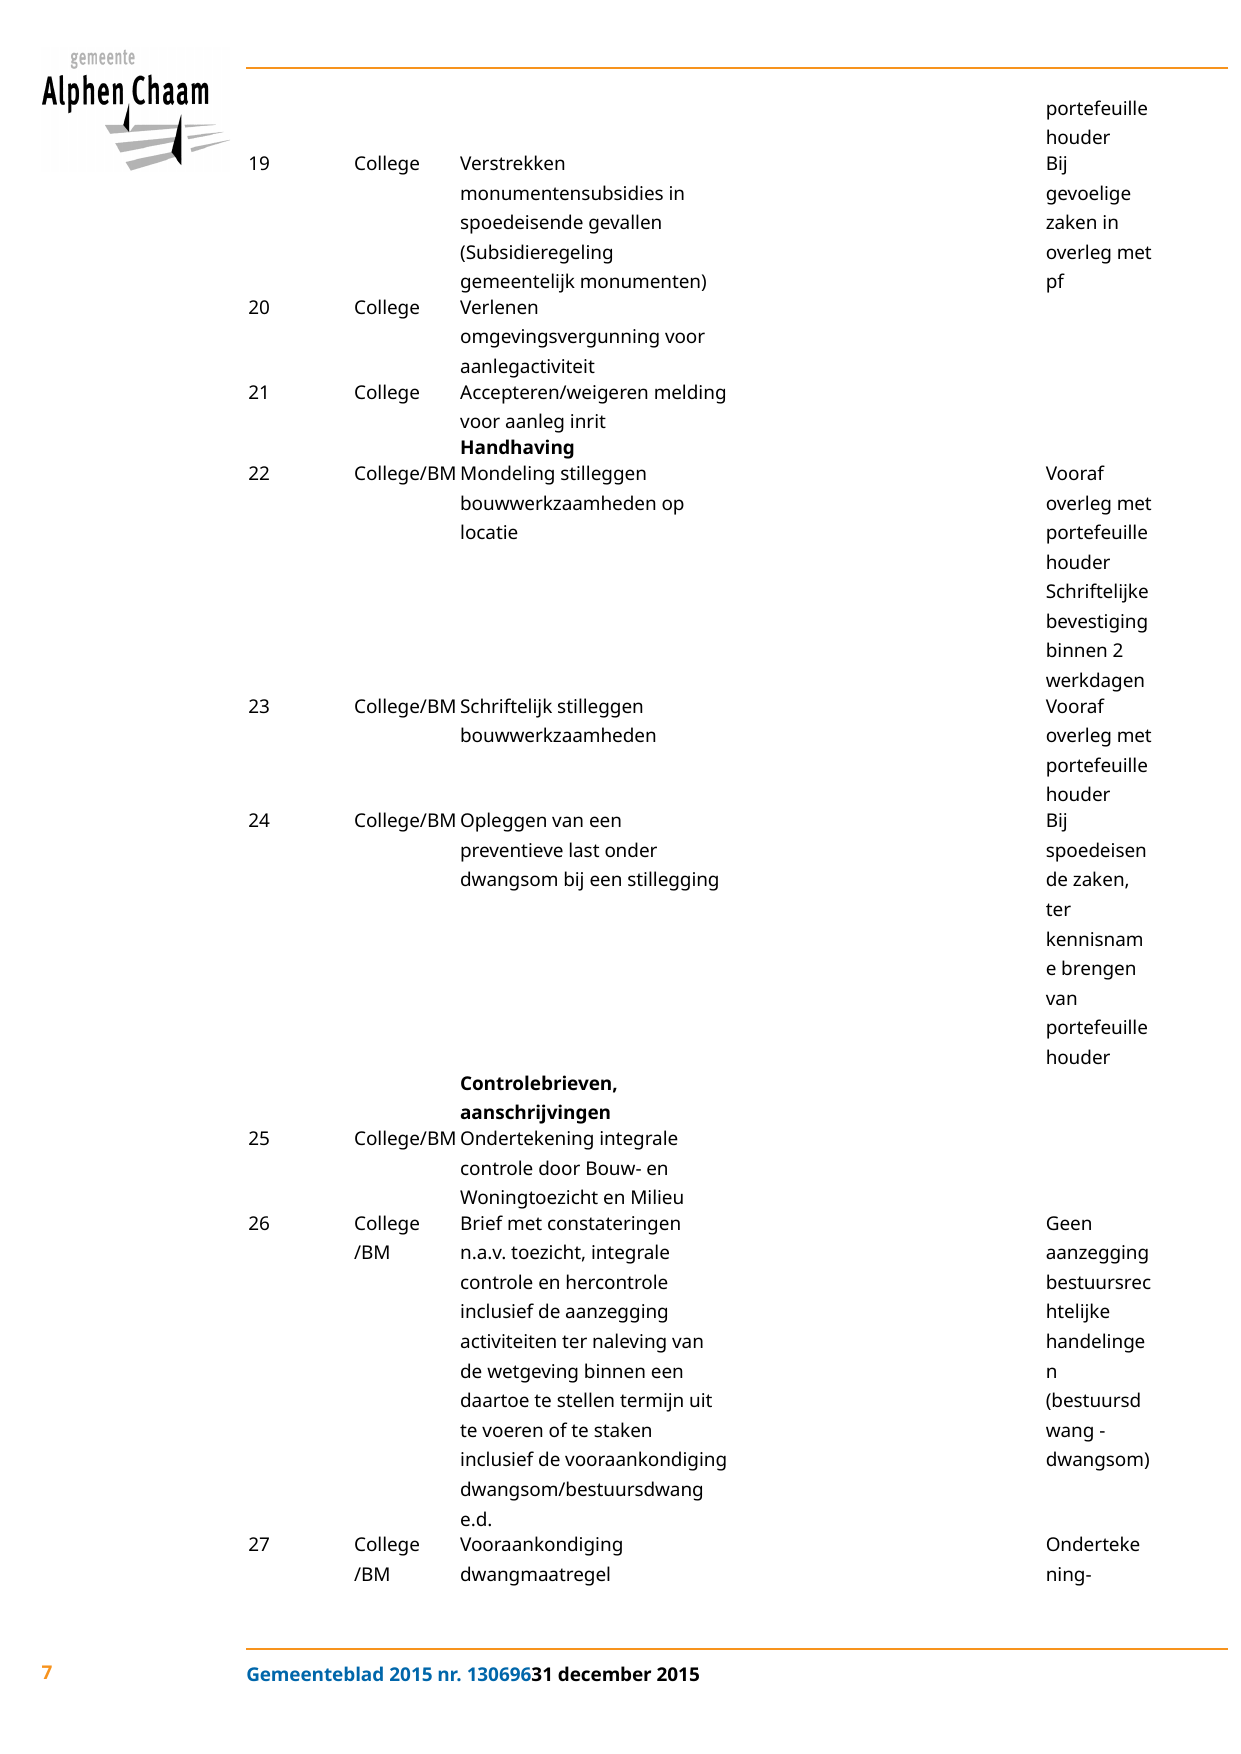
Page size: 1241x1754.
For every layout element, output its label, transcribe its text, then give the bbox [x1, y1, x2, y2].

table_cell [460, 95, 727, 150]
table_cell Opleggen van een preventieve last onder dwangsom bij een stillegging [460, 808, 727, 1070]
table_cell 20 [248, 294, 354, 379]
table_cell [1046, 434, 1152, 460]
table_cell [248, 95, 354, 150]
table_cell College/BM [354, 460, 460, 693]
table_cell [248, 434, 354, 460]
table_cell [940, 808, 1046, 1070]
table_cell [940, 294, 1046, 379]
table_cell [834, 808, 939, 1070]
table_cell Bij spoedeisende zaken, ter kennisname brengen van portefeuillehouder [1046, 808, 1152, 1070]
table_cell Accepteren/weigeren melding voor aanleg inrit [460, 379, 727, 434]
table_cell [354, 95, 460, 150]
table_cell Brief met constateringen n.a.v. toezicht, integrale controle en hercontrole inclusief de aanzegging activiteiten ter naleving van de wetgeving binnen een daartoe te stellen termijn uit te voeren of te staken inclusief de vooraankondiging dwangsom/bestuursdwang e.d. [460, 1210, 727, 1532]
table_cell [1046, 294, 1152, 379]
table_cell [834, 379, 939, 434]
table_cell [834, 1210, 939, 1532]
table_cell Ondertekening- [1046, 1532, 1152, 1587]
table_cell 25 [248, 1125, 354, 1210]
table_cell [940, 460, 1046, 693]
table_cell 21 [248, 379, 354, 434]
table_cell [834, 150, 939, 294]
table_cell [728, 693, 833, 807]
table_cell [834, 294, 939, 379]
table_cell [728, 1070, 833, 1125]
table_cell portefeuillehouder [1046, 95, 1152, 150]
table_cell Schriftelijk stilleggen bouwwerkzaamheden [460, 693, 727, 807]
table_cell College [354, 150, 460, 294]
table_cell [354, 434, 460, 460]
table_cell [1046, 1070, 1152, 1125]
table_cell College [354, 294, 460, 379]
table_cell Ondertekening integrale controle door Bouw- en Woningtoezicht en Milieu [460, 1125, 727, 1210]
table_cell [834, 434, 939, 460]
table_cell [940, 434, 1046, 460]
table_cell Controlebrieven, aanschrijvingen [460, 1070, 727, 1125]
table_cell Bij gevoelige zaken in overleg met pf [1046, 150, 1152, 294]
table_cell Verstrekken monumentensubsidies in spoedeisende gevallen (Subsidieregeling gemeentelijk monumenten) [460, 150, 727, 294]
table_cell [354, 1070, 460, 1125]
table_cell [728, 808, 833, 1070]
table_cell Handhaving [460, 434, 727, 460]
table_cell [1046, 1125, 1152, 1210]
table_cell [940, 150, 1046, 294]
table_cell [1046, 379, 1152, 434]
table_cell [940, 1125, 1046, 1210]
table_cell [728, 434, 833, 460]
table_cell 24 [248, 808, 354, 1070]
table_cell [728, 294, 833, 379]
table_cell [728, 1210, 833, 1532]
table_cell Geen aanzegging bestuursrechtelijke handelingen (bestuursdwang - dwangsom) [1046, 1210, 1152, 1532]
table_cell College /BM [354, 1532, 460, 1587]
table_cell [728, 460, 833, 693]
table_cell College/BM [354, 1125, 460, 1210]
table_cell College/BM [354, 693, 460, 807]
table_cell [728, 1125, 833, 1210]
table_cell [940, 1070, 1046, 1125]
table_cell [728, 150, 833, 294]
table_cell 27 [248, 1532, 354, 1587]
table_cell 19 [248, 150, 354, 294]
table_cell Vooraf overleg met portefeuillehouder Schriftelijke bevestiging binnen 2 werkdagen [1046, 460, 1152, 693]
table_cell [728, 379, 833, 434]
table_cell [728, 95, 833, 150]
table_cell 26 [248, 1210, 354, 1532]
table_cell 22 [248, 460, 354, 693]
table_cell [834, 1125, 939, 1210]
table_cell 23 [248, 693, 354, 807]
table_cell Vooraankondiging dwangmaatregel [460, 1532, 727, 1587]
table_cell College /BM [354, 1210, 460, 1532]
table_cell [834, 1532, 939, 1587]
table_cell [834, 1070, 939, 1125]
table_cell [940, 1210, 1046, 1532]
table_cell [834, 95, 939, 150]
table_cell [834, 693, 939, 807]
table_cell [728, 1532, 833, 1587]
table_cell College [354, 379, 460, 434]
table_cell [834, 460, 939, 693]
table_cell College/BM [354, 808, 460, 1070]
table_cell [940, 693, 1046, 807]
table_cell [940, 95, 1046, 150]
table_cell [248, 1070, 354, 1125]
table_cell [940, 379, 1046, 434]
table_cell Verlenen omgevingsvergunning voor aanlegactiviteit [460, 294, 727, 379]
picture [41, 47, 231, 172]
table_cell Mondeling stilleggen bouwwerkzaamheden op locatie [460, 460, 727, 693]
table_cell [940, 1532, 1046, 1587]
table_cell Vooraf overleg met portefeuillehouder [1046, 693, 1152, 807]
